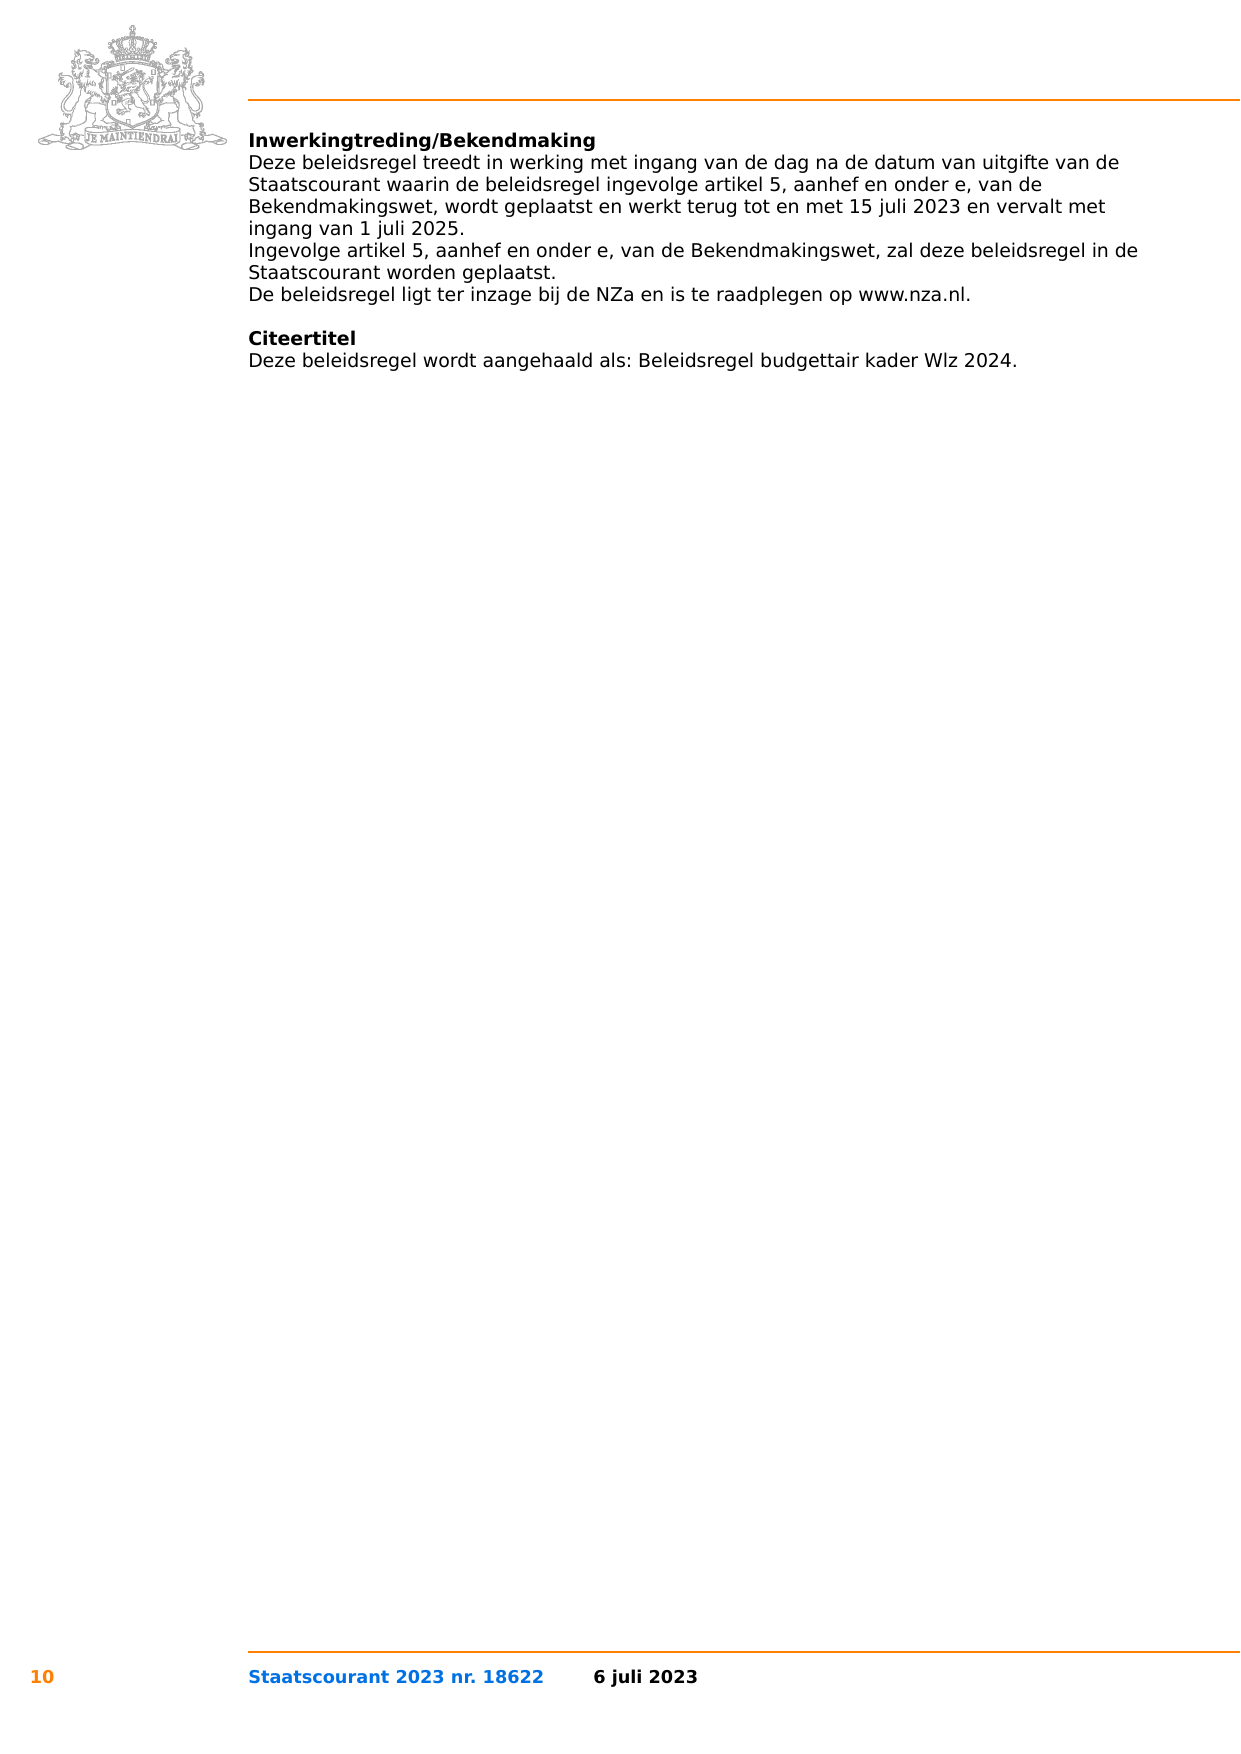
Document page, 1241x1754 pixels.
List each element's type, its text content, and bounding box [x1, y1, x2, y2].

text Deze beleidsregel wordt aangehaald als: Beleidsregel budgettair kader Wlz 2024. [248, 349, 1163, 372]
subtitle Citeertitel [248, 328, 1163, 349]
text Ingevolge artikel 5, aanhef en onder e, van de Bekendmakingswet, zal deze beleidsregel in de Staatscourant worden geplaatst. [248, 240, 1163, 284]
text De beleidsregel ligt ter inzage bij de NZa en is te raadplegen op www.nza.nl. [248, 284, 1163, 306]
subtitle Inwerkingtreding/Bekendmaking [248, 130, 1163, 152]
text Deze beleidsregel treedt in werking met ingang van de dag na de datum van uitgifte van de Staatscourant waarin de beleidsregel ingevolge artikel 5, aanhef en onder e, van de Bekendmakingswet, wordt geplaatst en werkt terug tot en met 15 juli 2023 en vervalt met ingang van 1 juli 2025. [248, 152, 1163, 240]
picture [38, 25, 227, 150]
